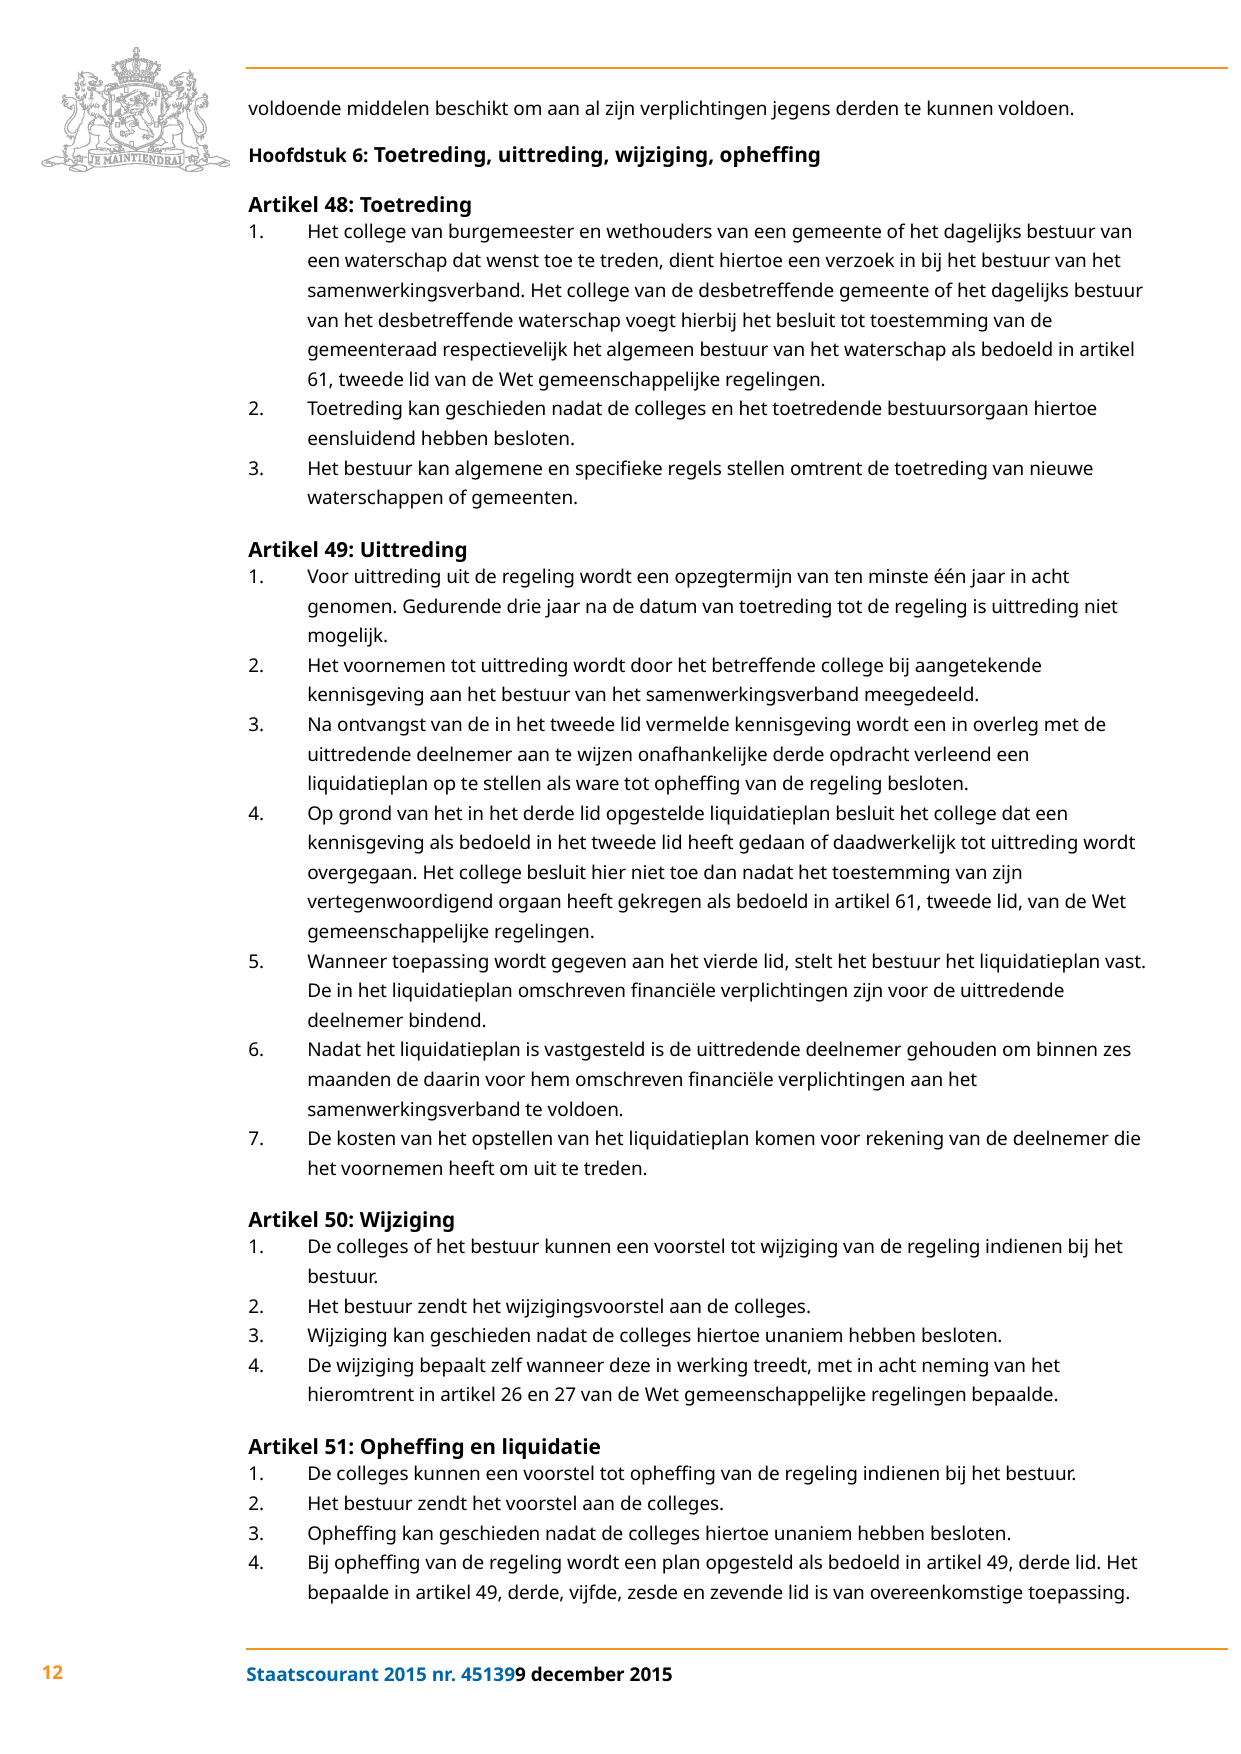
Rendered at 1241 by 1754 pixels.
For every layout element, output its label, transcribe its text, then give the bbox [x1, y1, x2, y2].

list Nadat het liquidatieplan is vastgesteld is de uittredende deelnemer gehouden om binnen zes maanden de daarin voor hem omschreven financiële verplichtingen aan het samenwerkingsverband te voldoen. [248, 1037, 1152, 1121]
list Het bestuur zendt het voorstel aan de colleges. [248, 1490, 1152, 1516]
list De wijziging bepaalt zelf wanneer deze in werking treedt, met in acht neming van het hieromtrent in artikel 26 en 27 van de Wet gemeenschappelijke regelingen bepaalde. [248, 1352, 1152, 1407]
list Wanneer toepassing wordt gegeven aan het vierde lid, stelt het bestuur het liquidatieplan vast. De in het liquidatieplan omschreven financiële verplichtingen zijn voor de uittredende deelnemer bindend. [248, 948, 1152, 1033]
list Het bestuur kan algemene en specifieke regels stellen omtrent de toetreding van nieuwe waterschappen of gemeenten. [248, 455, 1152, 510]
list Het voornemen tot uittreding wordt door het betreffende college bij aangetekende kennisgeving aan het bestuur van het samenwerkingsverband meegedeeld. [248, 652, 1152, 707]
text Artikel 50: Wijziging [248, 1205, 1152, 1234]
list De colleges kunnen een voorstel tot opheffing van de regeling indienen bij het bestuur. [248, 1461, 1152, 1486]
list De colleges of het bestuur kunnen een voorstel tot wijziging van de regeling indienen bij het bestuur. [248, 1234, 1152, 1289]
list Na ontvangst van de in het tweede lid vermelde kennisgeving wordt een in overleg met de uittredende deelnemer aan te wijzen onafhankelijke derde opdracht verleend een liquidatieplan op te stellen als ware tot opheffing van de regeling besloten. [248, 711, 1152, 796]
list Op grond van het in het derde lid opgestelde liquidatieplan besluit het college dat een kennisgeving als bedoeld in het tweede lid heeft gedaan of daadwerkelijk tot uittreding wordt overgegaan. Het college besluit hier niet toe dan nadat het toestemming van zijn vertegenwoordigend orgaan heeft gekregen als bedoeld in artikel 61, tweede lid, van de Wet gemeenschappelijke regelingen. [248, 800, 1152, 944]
list Het bestuur zendt het wijzigingsvoorstel aan de colleges. [248, 1293, 1152, 1319]
list Toetreding kan geschieden nadat de colleges en het toetredende bestuursorgaan hiertoe eensluidend hebben besloten. [248, 396, 1152, 451]
list Wijziging kan geschieden nadat de colleges hiertoe unaniem hebben besloten. [248, 1322, 1152, 1348]
list Voor uittreding uit de regeling wordt een opzegtermijn van ten minste één jaar in acht genomen. Gedurende drie jaar na de datum van toetreding tot de regeling is uittreding niet mogelijk. [248, 563, 1152, 648]
picture [41, 47, 231, 172]
text Artikel 51: Opheffing en liquidatie [248, 1432, 1152, 1461]
list Opheffing kan geschieden nadat de colleges hiertoe unaniem hebben besloten. [248, 1520, 1152, 1545]
text Hoofdstuk 6: Toetreding, uittreding, wijziging, opheffing [248, 140, 1152, 169]
list Het college van burgemeester en wethouders van een gemeente of het dagelijks bestuur van een waterschap dat wenst toe te treden, dient hiertoe een verzoek in bij het bestuur van het samenwerkingsverband. Het college van de desbetreffende gemeente of het dagelijks bestuur van het desbetreffende waterschap voegt hierbij het besluit tot toestemming van de gemeenteraad respectievelijk het algemeen bestuur van het waterschap als bedoeld in artikel 61, tweede lid van de Wet gemeenschappelijke regelingen. [248, 218, 1152, 392]
list Bij opheffing van de regeling wordt een plan opgesteld als bedoeld in artikel 49, derde lid. Het bepaalde in artikel 49, derde, vijfde, zesde en zevende lid is van overeenkomstige toepassing. [248, 1549, 1152, 1604]
text voldoende middelen beschikt om aan al zijn verplichtingen jegens derden te kunnen voldoen. [248, 95, 1152, 121]
text Artikel 48: Toetreding [248, 190, 1152, 218]
list De kosten van het opstellen van het liquidatieplan komen voor rekening van de deelnemer die het voornemen heeft om uit te treden. [248, 1125, 1152, 1181]
text Artikel 49: Uittreding [248, 535, 1152, 563]
